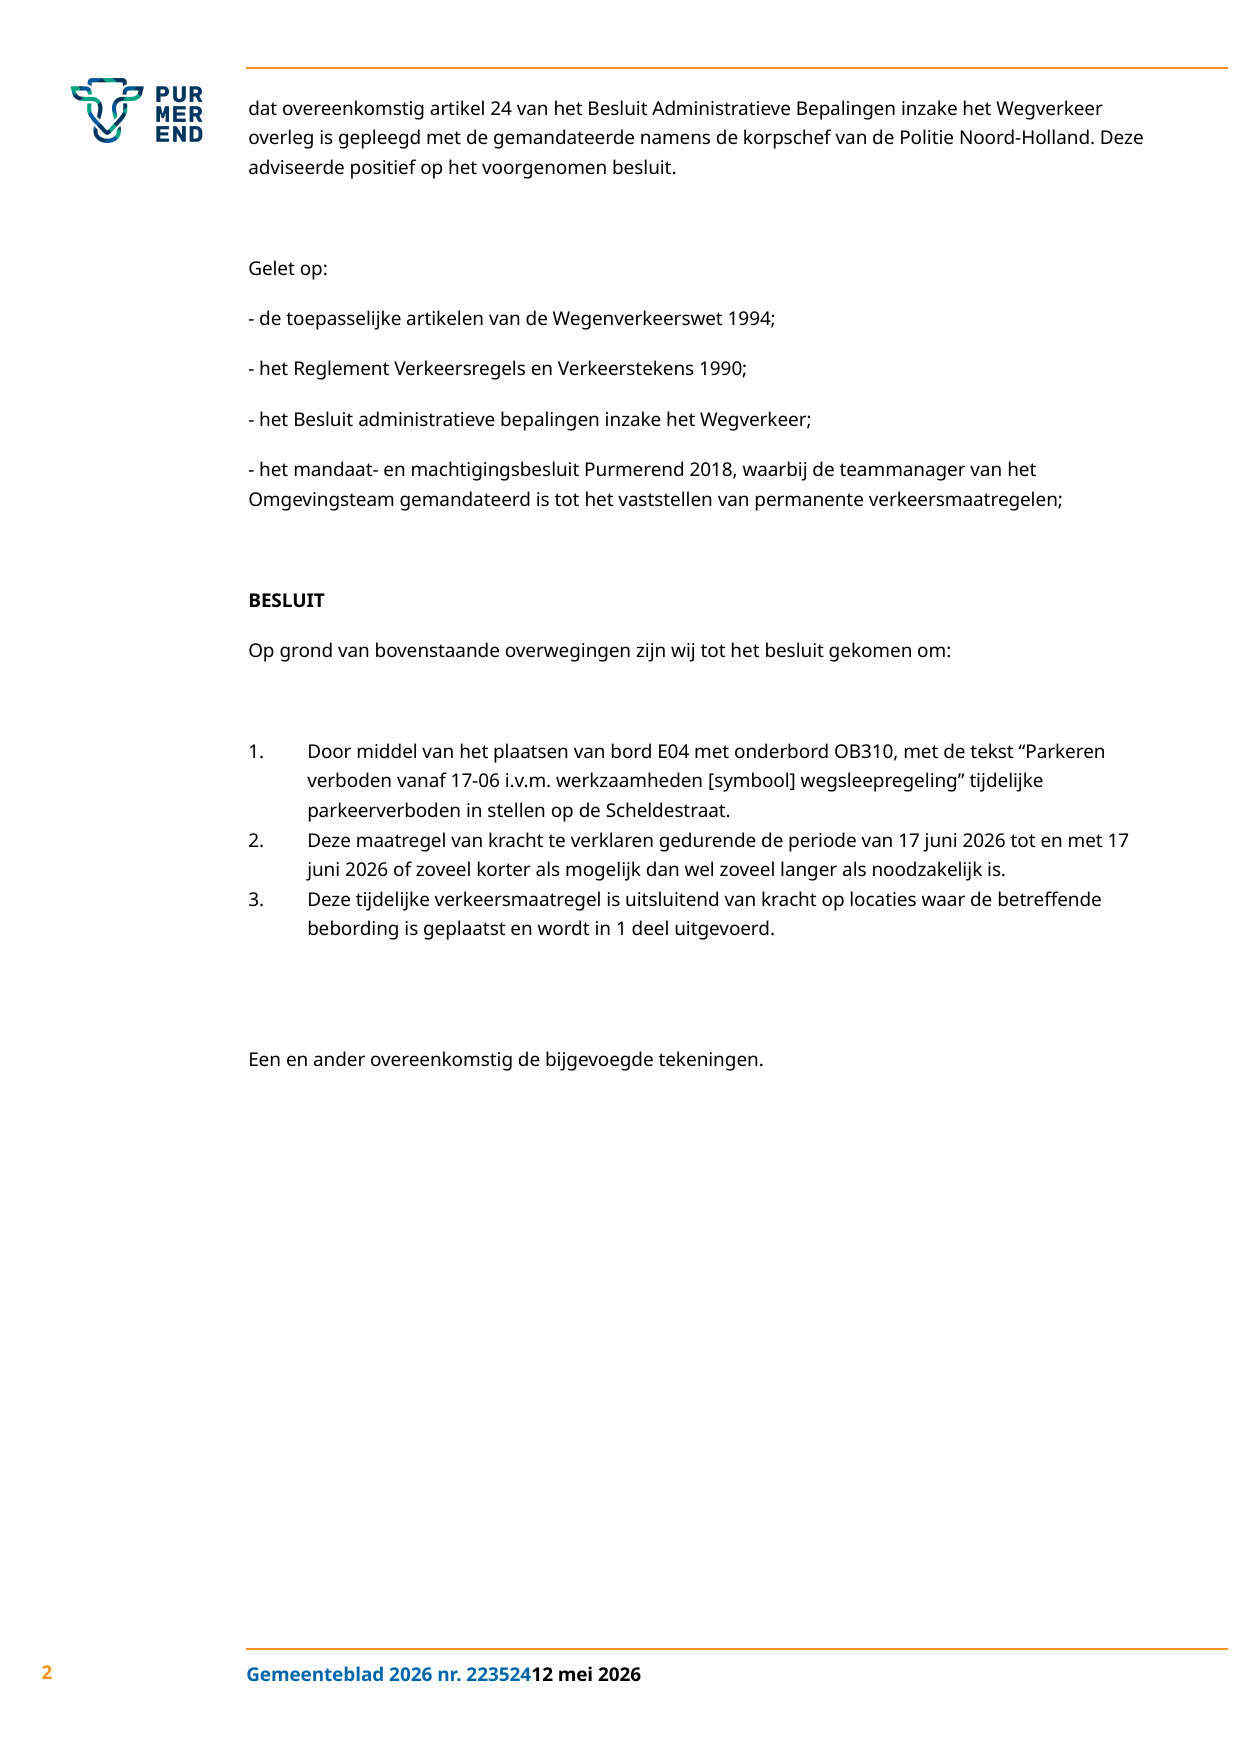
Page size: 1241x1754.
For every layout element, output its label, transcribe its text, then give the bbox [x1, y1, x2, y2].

text - het Besluit administratieve bepalingen inzake het Wegverkeer; [248, 406, 1152, 432]
text Gelet op: [248, 255, 1152, 281]
text Een en ander overeenkomstig de bijgevoegde tekeningen. [248, 1046, 1152, 1072]
list Door middel van het plaatsen van bord E04 met onderbord OB310, met de tekst “Parkeren verboden vanaf 17-06 i.v.m. werkzaamheden [symbool] wegsleepregeling” tijdelijke parkeerverboden in stellen op de Scheldestraat. [248, 738, 1152, 823]
text BESLUIT [248, 587, 1152, 613]
text - het mandaat- en machtigingsbesluit Purmerend 2018, waarbij de teammanager van het Omgevingsteam gemandateerd is tot het vaststellen van permanente verkeersmaatregelen; [248, 456, 1152, 512]
list Deze maatregel van kracht te verklaren gedurende de periode van 17 juni 2026 tot en met 17 juni 2026 of zoveel korter als mogelijk dan wel zoveel langer als noodzakelijk is. [248, 827, 1152, 882]
text - het Reglement Verkeersregels en Verkeerstekens 1990; [248, 356, 1152, 381]
picture [41, 47, 231, 172]
list Deze tijdelijke verkeersmaatregel is uitsluitend van kracht op locaties waar de betreffende bebording is geplaatst en wordt in 1 deel uitgevoerd. [248, 886, 1152, 941]
text dat overeenkomstig artikel 24 van het Besluit Administratieve Bepalingen inzake het Wegverkeer overleg is gepleegd met de gemandateerde namens de korpschef van de Politie Noord-Holland. Deze adviseerde positief op het voorgenomen besluit. [248, 95, 1152, 180]
text Op grond van bovenstaande overwegingen zijn wij tot het besluit gekomen om: [248, 637, 1152, 663]
text - de toepasselijke artikelen van de Wegenverkeerswet 1994; [248, 305, 1152, 331]
